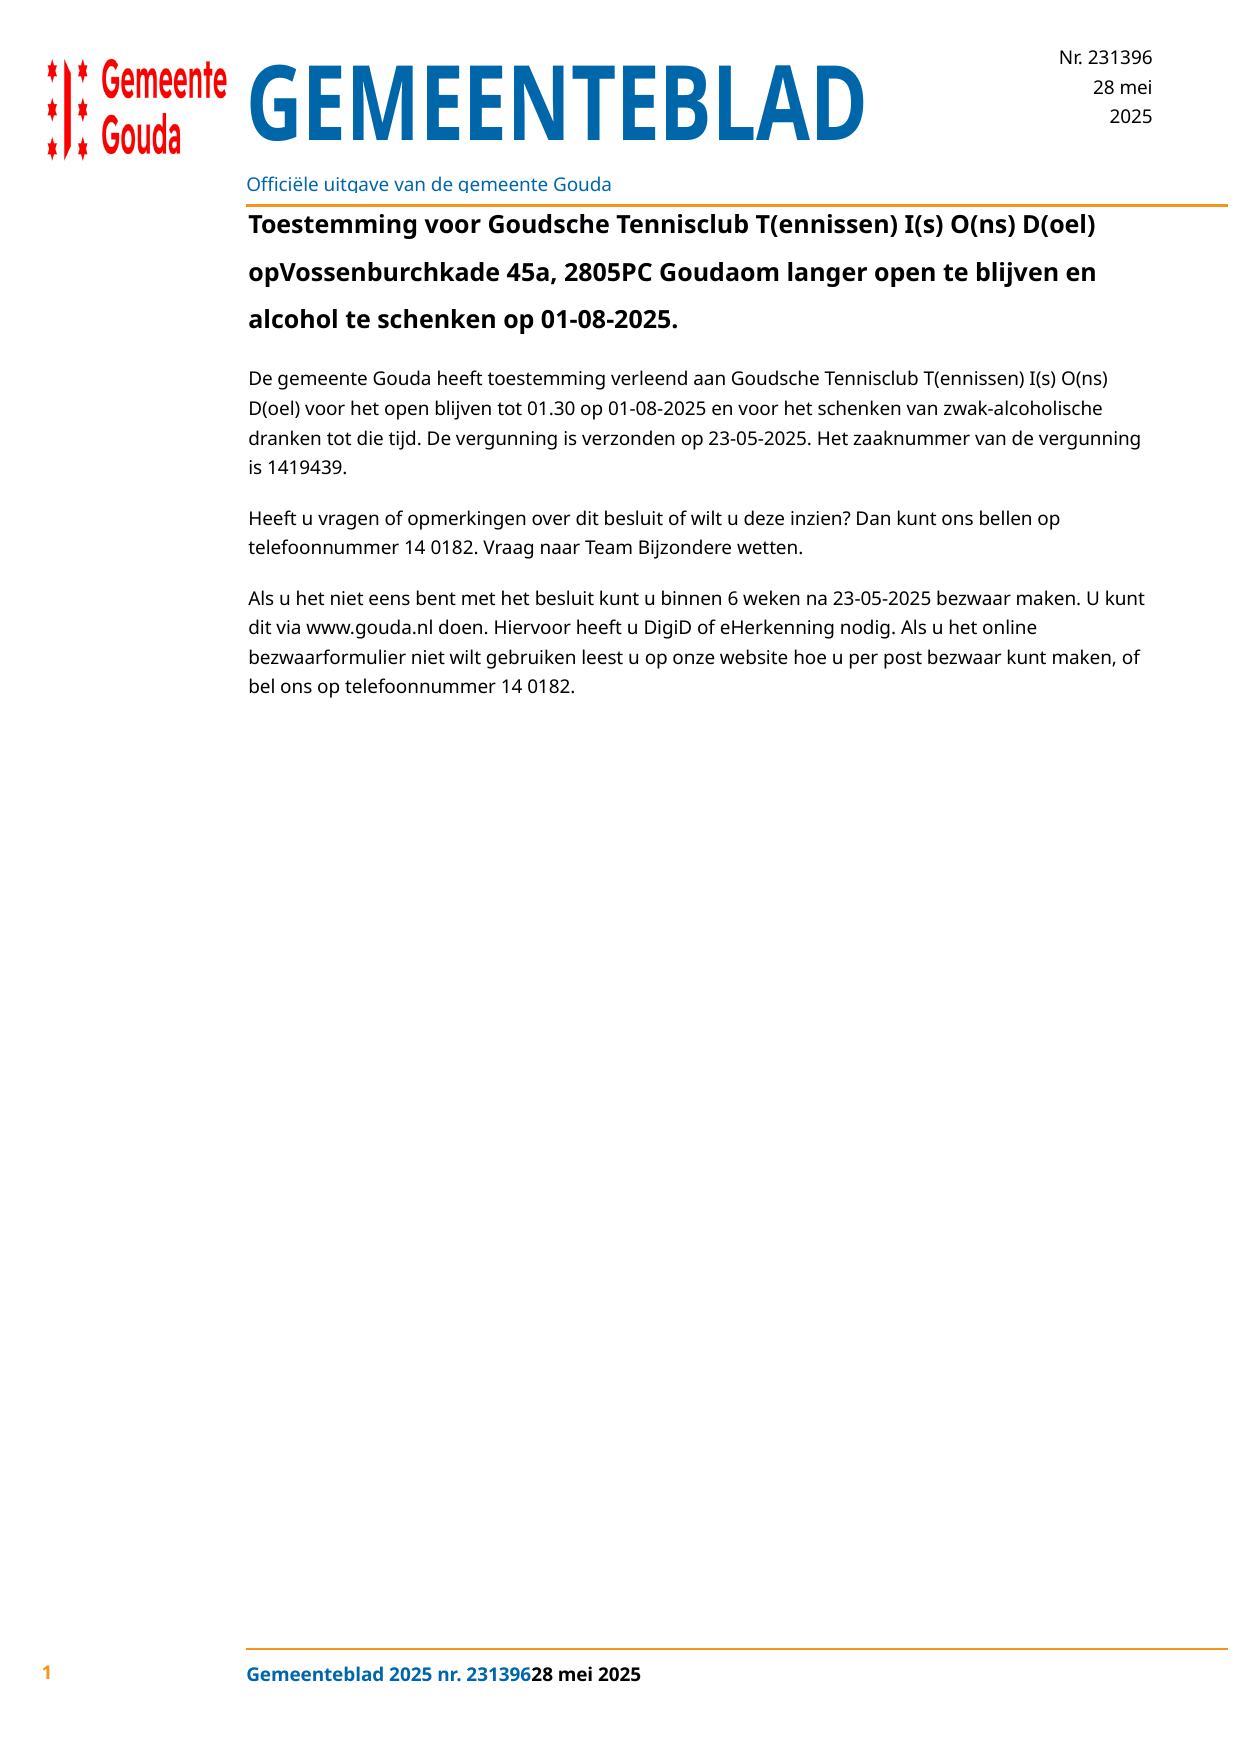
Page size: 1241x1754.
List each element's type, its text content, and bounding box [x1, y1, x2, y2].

text Toestemming voor Goudsche Tennisclub T(ennissen) I(s) O(ns) D(oel) opVossenburchkade 45a, 2805PC Goudaom langer open te blijven en alcohol te schenken op 01-08-2025. [248, 207, 1152, 336]
text De gemeente Gouda heeft toestemming verleend aan Goudsche Tennisclub T(ennissen) I(s) O(ns) D(oel) voor het open blijven tot 01.30 op 01-08-2025 en voor het schenken van zwak-alcoholische dranken tot die tijd. De vergunning is verzonden op 23-05-2025. Het zaaknummer van de vergunning is 1419439. [248, 366, 1152, 480]
text Heeft u vragen of opmerkingen over dit besluit of wilt u deze inzien? Dan kunt ons bellen op telefoonnummer 14 0182. Vraag naar Team Bijzondere wetten. [248, 505, 1152, 560]
text Als u het niet eens bent met het besluit kunt u binnen 6 weken na 23-05-2025 bezwaar maken. U kunt dit via www.gouda.nl doen. Hiervoor heeft u DigiD of eHerkenning nodig. Als u het online bezwaarformulier niet wilt gebruiken leest u op onze website hoe u per post bezwaar kunt maken, of bel ons op telefoonnummer 14 0182. [248, 585, 1152, 699]
picture [41, 47, 231, 172]
